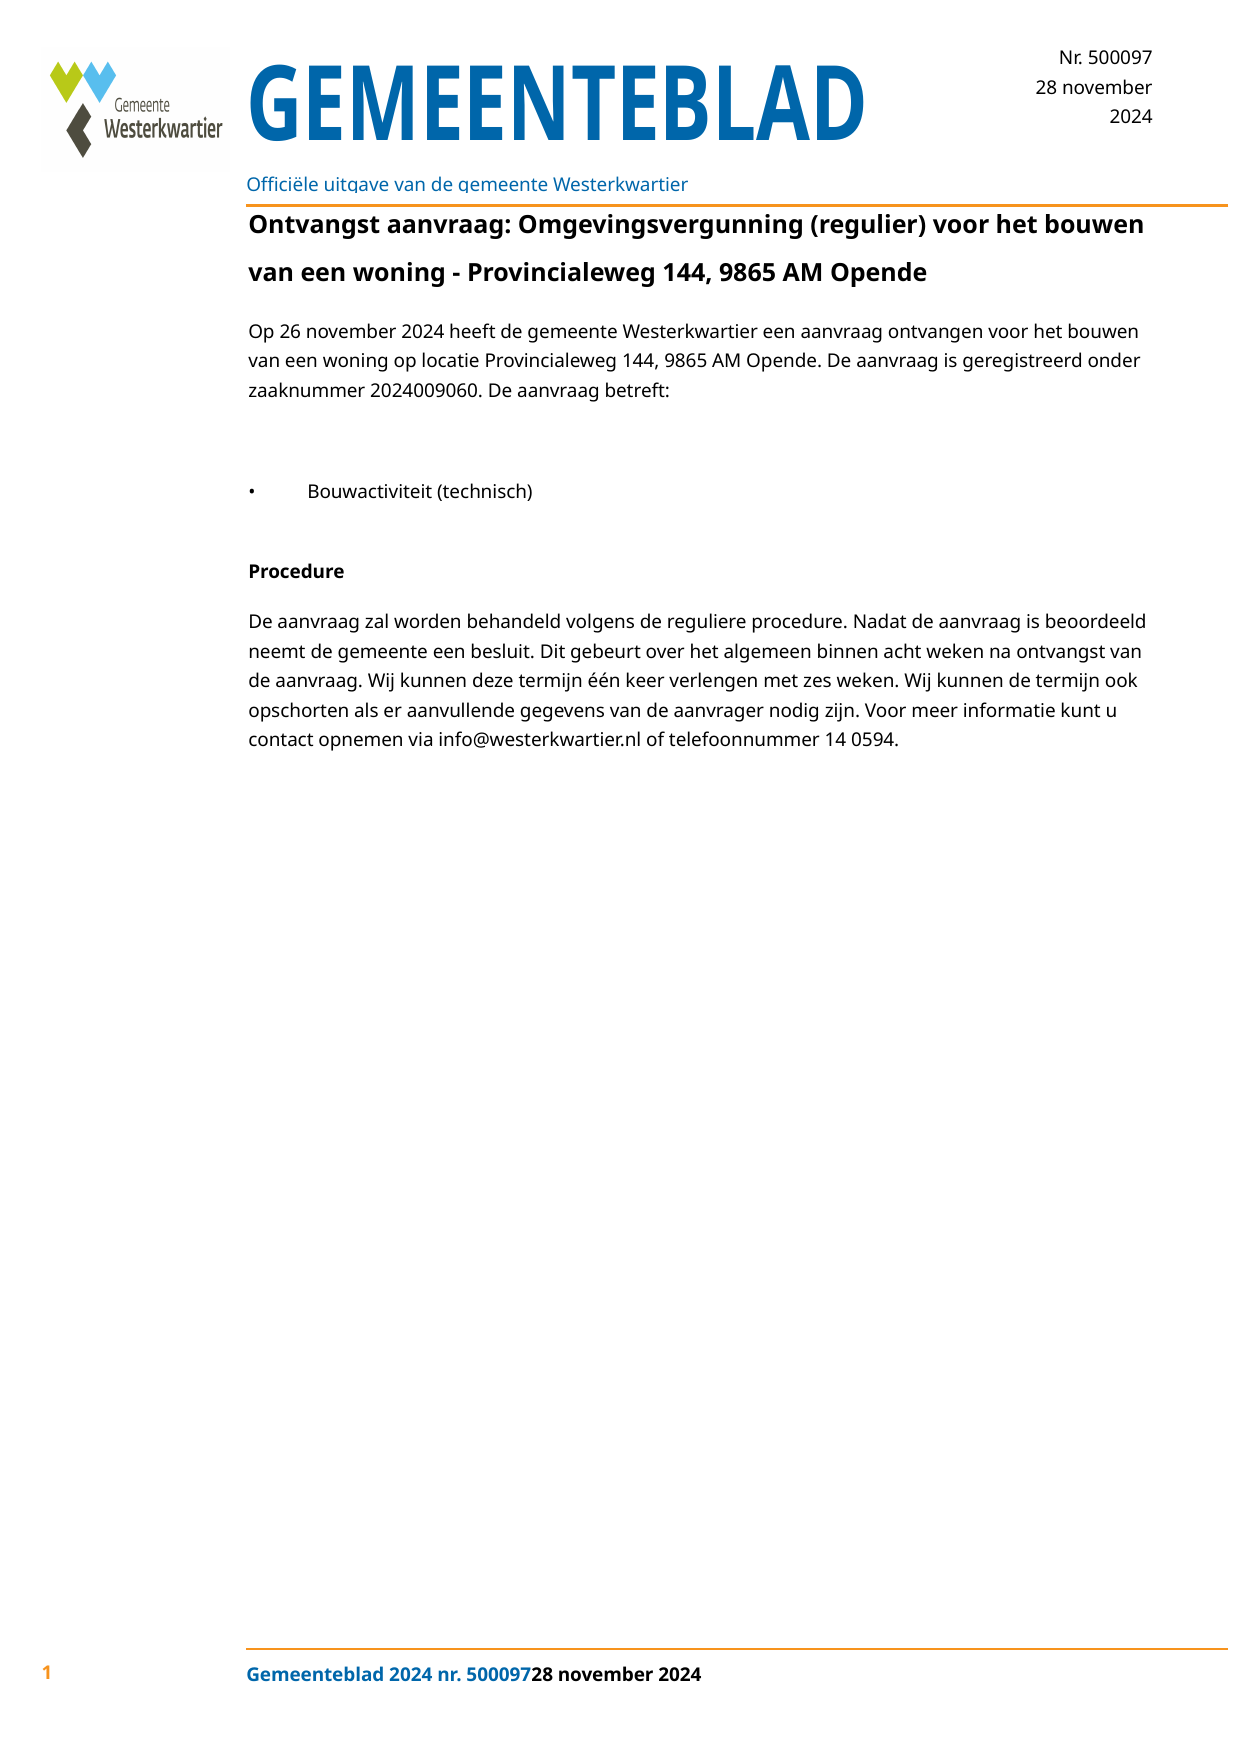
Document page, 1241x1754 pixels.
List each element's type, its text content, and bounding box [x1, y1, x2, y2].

text Ontvangst aanvraag: Omgevingsvergunning (regulier) voor het bouwen van een woning - Provincialeweg 144, 9865 AM Opende [248, 207, 1152, 288]
list Bouwactiviteit (technisch) [248, 478, 1152, 504]
text Procedure [248, 558, 1152, 584]
text De aanvraag zal worden behandeld volgens de reguliere procedure. Nadat de aanvraag is beoordeeld neemt de gemeente een besluit. Dit gebeurt over het algemeen binnen acht weken na ontvangst van de aanvraag. Wij kunnen deze termijn één keer verlengen met zes weken. Wij kunnen de termijn ook opschorten als er aanvullende gegevens van de aanvrager nodig zijn. Voor meer informatie kunt u contact opnemen via info@westerkwartier.nl of telefoonnummer 14 0594. [248, 608, 1152, 752]
text Op 26 november 2024 heeft de gemeente Westerkwartier een aanvraag ontvangen voor het bouwen van een woning op locatie Provincialeweg 144, 9865 AM Opende. De aanvraag is geregistreerd onder zaaknummer 2024009060. De aanvraag betreft: [248, 318, 1152, 403]
picture [41, 47, 231, 172]
